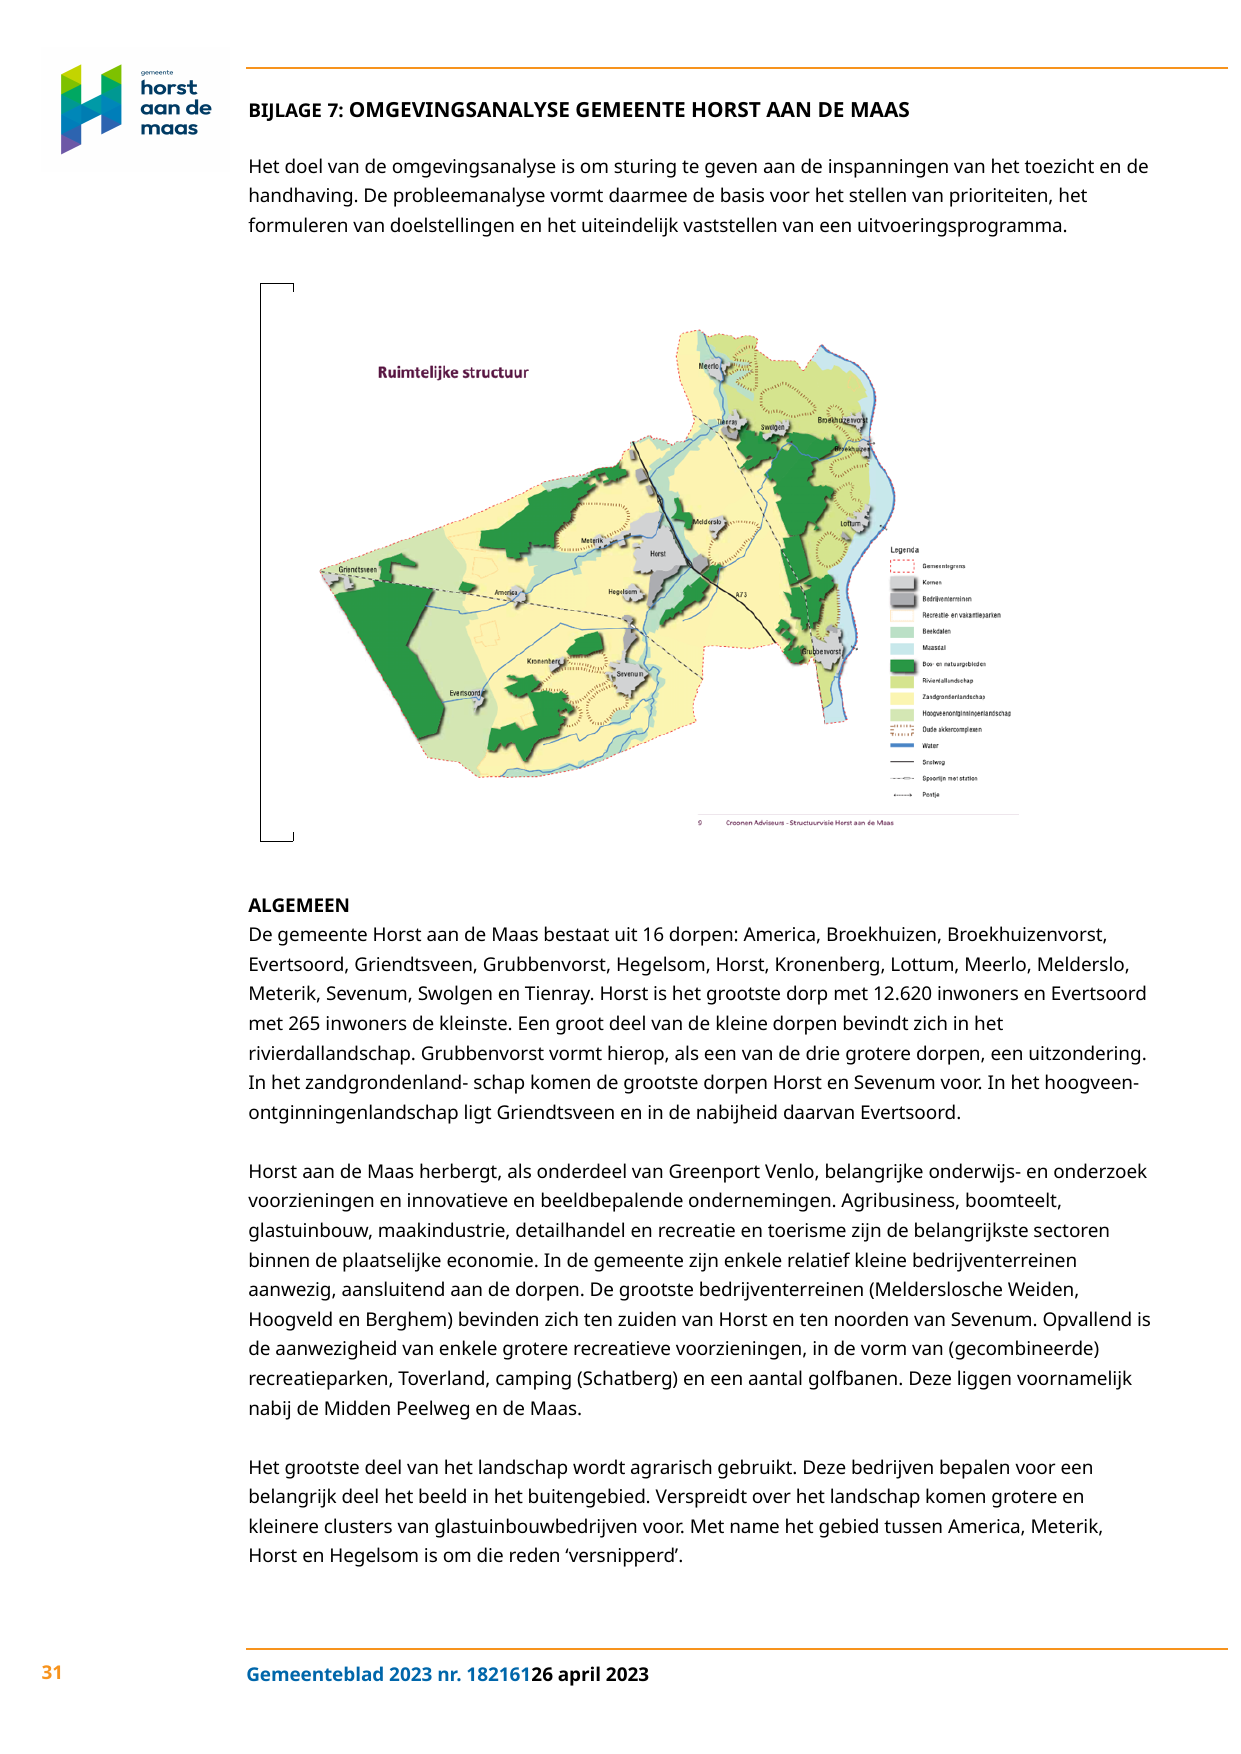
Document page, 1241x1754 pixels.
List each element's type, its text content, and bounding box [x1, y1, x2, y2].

text Het grootste deel van het landschap wordt agrarisch gebruikt. Deze bedrijven bepalen voor een belangrijk deel het beeld in het buitengebied. Verspreidt over het landschap komen grotere en kleinere clusters van glastuinbouwbedrijven voor. Met name het gebied tussen America, Meterik, Horst en Hegelsom is om die reden ‘versnipperd’. [248, 1454, 1152, 1568]
text ALGEMEEN [248, 892, 1152, 917]
text Het doel van de omgevingsanalyse is om sturing te geven aan de inspanningen van het toezicht en de handhaving. De probleemanalyse vormt daarmee de basis voor het stellen van prioriteiten, het formuleren van doelstellingen en het uiteindelijk vaststellen van een uitvoeringsprogramma. [248, 153, 1152, 238]
text Horst aan de Maas herbergt, als onderdeel van Greenport Venlo, belangrijke onderwijs- en onderzoek voorzieningen en innovatieve en beeldbepalende ondernemingen. Agribusiness, boomteelt, glastuinbouw, maakindustrie, detailhandel en recreatie en toerisme zijn de belangrijkste sectoren binnen de plaatselijke economie. In de gemeente zijn enkele relatief kleine bedrijventerreinen aanwezig, aansluitend aan de dorpen. De grootste bedrijventerreinen (Melderslosche Weiden, Hoogveld en Berghem) bevinden zich ten zuiden van Horst en ten noorden van Sevenum. Opvallend is de aanwezigheid van enkele grotere recreatieve voorzieningen, in de vorm van (gecombineerde) recreatieparken, Toverland, camping (Schatberg) en een aantal golfbanen. Deze liggen voornamelijk nabij de Midden Peelweg en de Maas. [248, 1158, 1152, 1420]
picture [268, 292, 1037, 832]
text De gemeente Horst aan de Maas bestaat uit 16 dorpen: America, Broekhuizen, Broekhuizenvorst, Evertsoord, Griendtsveen, Grubbenvorst, Hegelsom, Horst, Kronenberg, Lottum, Meerlo, Melderslo, Meterik, Sevenum, Swolgen en Tienray. Horst is het grootste dorp met 12.620 inwoners en Evertsoord met 265 inwoners de kleinste. Een groot deel van de kleine dorpen bevindt zich in het rivierdallandschap. Grubbenvorst vormt hierop, als een van de drie grotere dorpen, een uitzondering. In het zandgrondenland- schap komen de grootste dorpen Horst en Sevenum voor. In het hoogveen- ontginningenlandschap ligt Griendtsveen en in de nabijheid daarvan Evertsoord. [248, 921, 1152, 1124]
picture [41, 47, 231, 172]
text BIJLAGE 7: OMGEVINGSANALYSE GEMEENTE HORST AAN DE MAAS [248, 95, 1152, 123]
